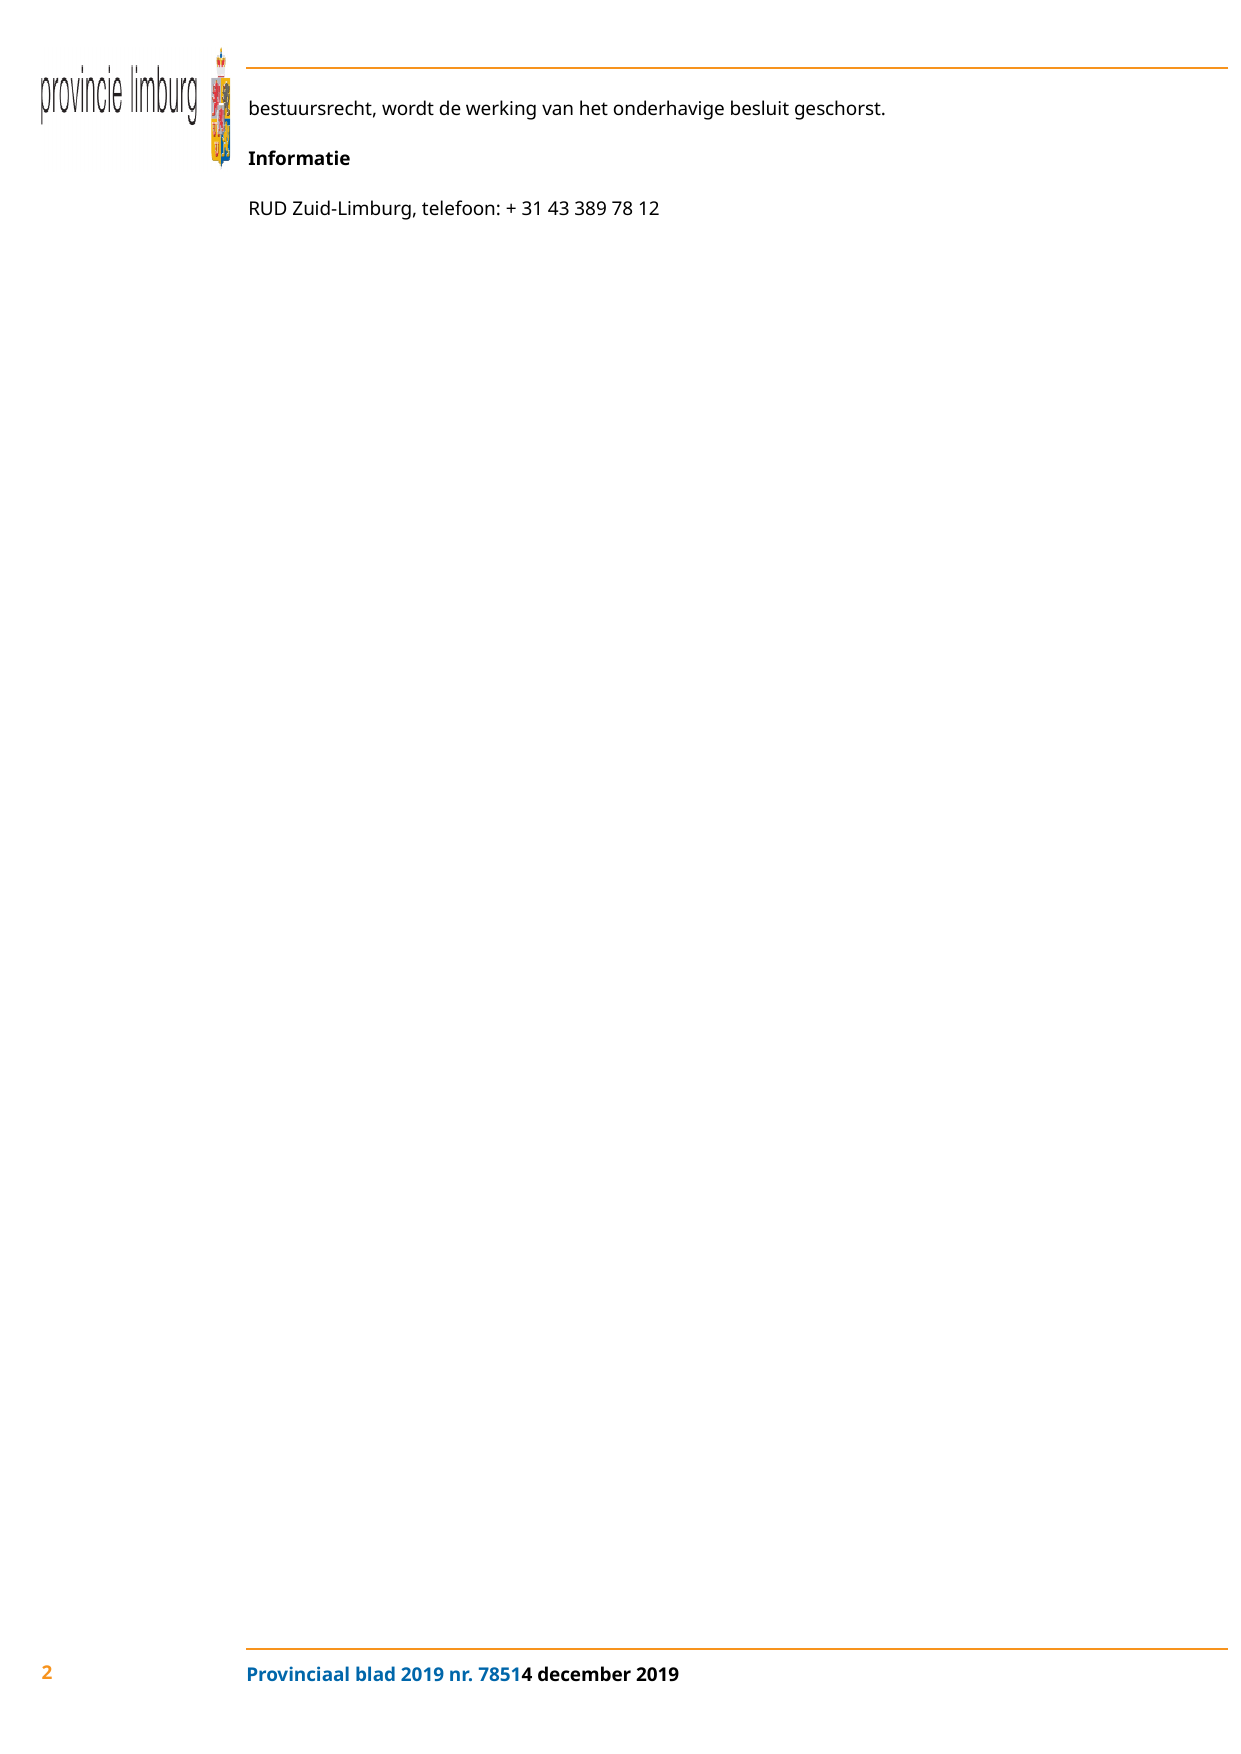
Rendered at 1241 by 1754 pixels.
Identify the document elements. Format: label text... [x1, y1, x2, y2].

text Informatie [248, 145, 1152, 171]
picture [41, 47, 231, 172]
text bestuursrecht, wordt de werking van het onderhavige besluit geschorst. [248, 95, 1152, 121]
text RUD Zuid-Limburg, telefoon: + 31 43 389 78 12 [248, 196, 1152, 221]
